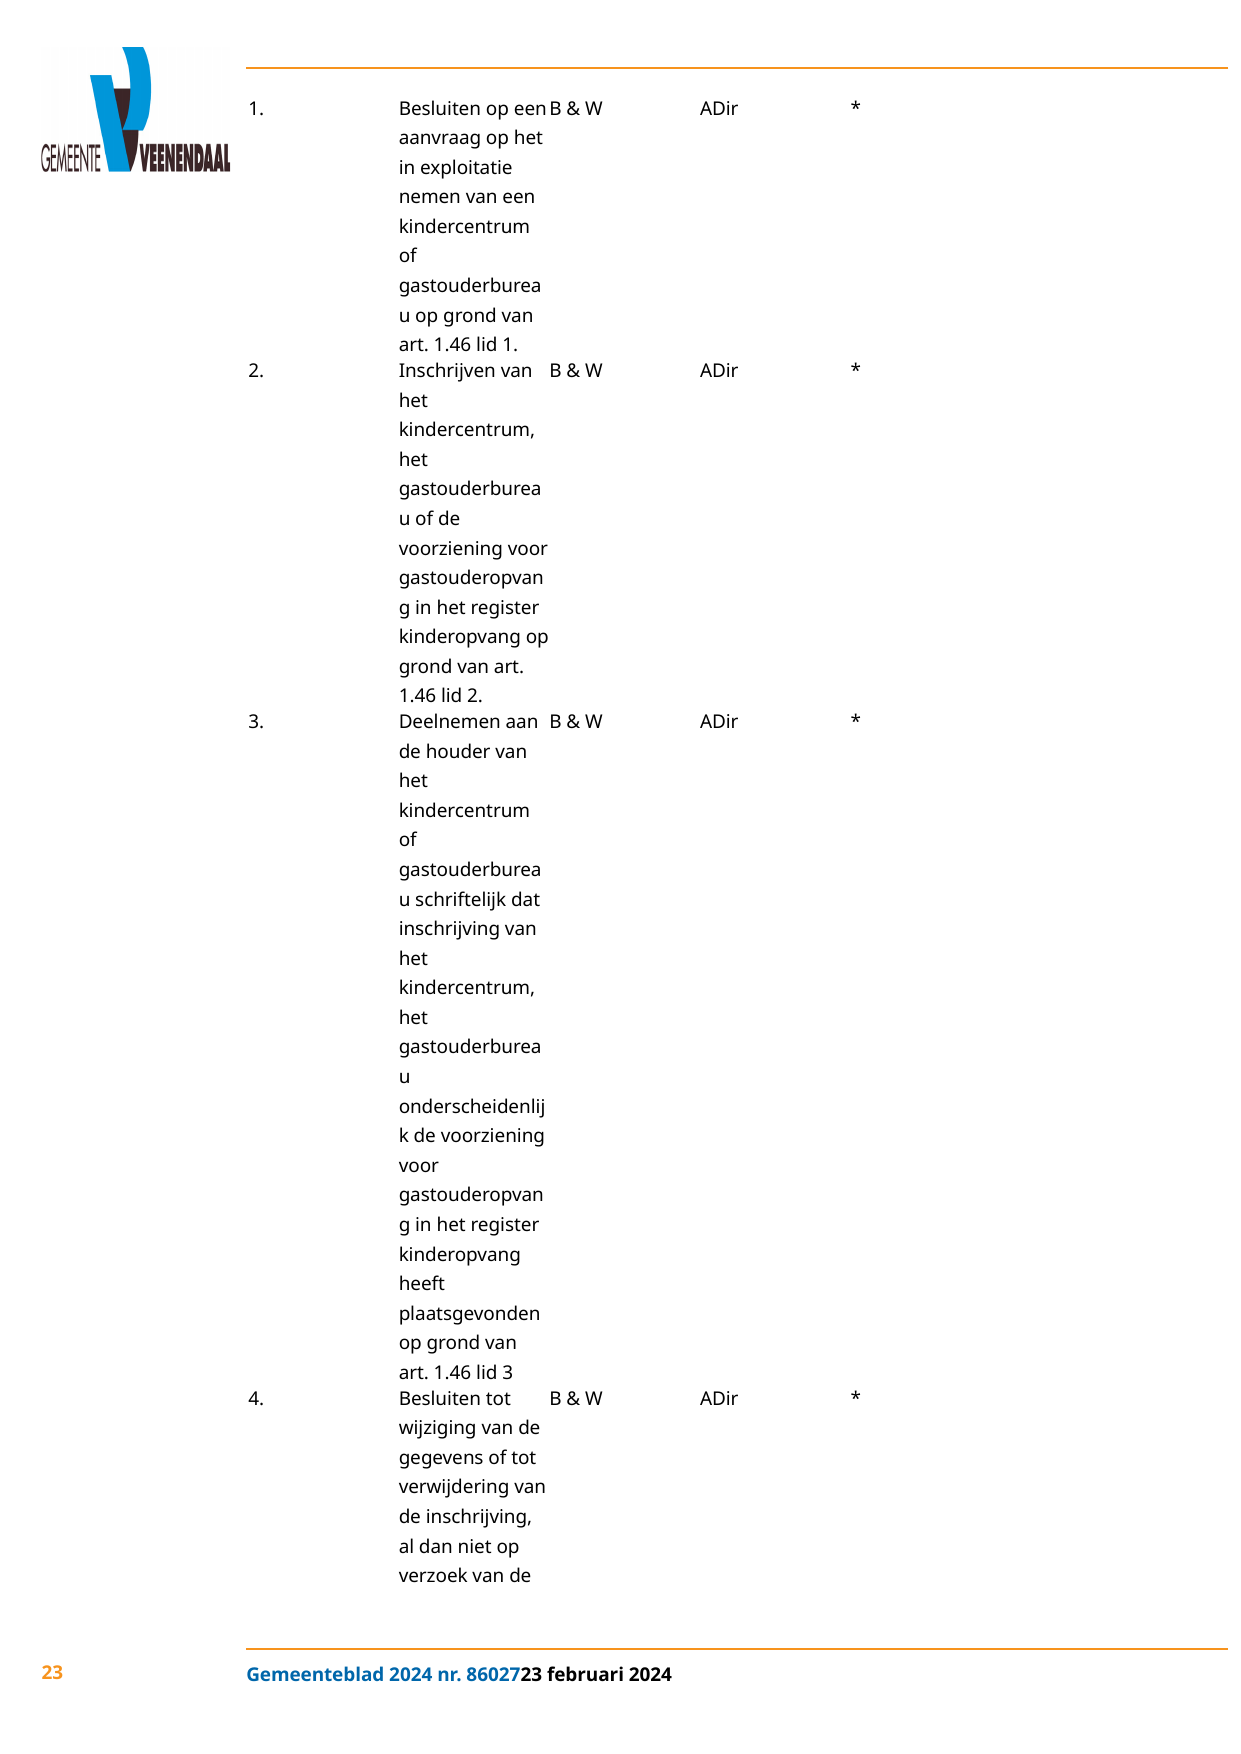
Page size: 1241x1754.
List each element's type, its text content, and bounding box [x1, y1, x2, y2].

picture [41, 47, 130, 172]
table_cell Deelnemen aan de houder van het kindercentrum of gastouderbureau schriftelijk dat inschrijving van het kindercentrum, het gastouderbureau onderscheidenlijk de voorziening voor gastouderopvang in het register kinderopvang heeft plaatsgevonden op grond van art. 1.46 lid 3 [399, 708, 549, 1385]
table_cell 2. [248, 357, 398, 708]
table_cell ADir [700, 95, 850, 357]
table_cell 4. [248, 1385, 398, 1588]
table_cell Besluiten op een aanvraag op het in exploitatie nemen van een kindercentrum of gastouderbureau op grond van art. 1.46 lid 1. [399, 95, 549, 357]
table_cell 1. [248, 95, 398, 357]
table_cell * [850, 1385, 1001, 1588]
table_cell * [850, 708, 1001, 1385]
table_cell * [850, 357, 1001, 708]
table_cell [1001, 1385, 1152, 1588]
table_cell ADir [700, 708, 850, 1385]
table_cell Inschrijven van het kindercentrum, het gastouderbureau of de voorziening voor gastouderopvang in het register kinderopvang op grond van art. 1.46 lid 2. [399, 357, 549, 708]
table_cell B & W [549, 95, 700, 357]
table_cell [1001, 357, 1152, 708]
table_cell ADir [700, 357, 850, 708]
table_cell [1001, 95, 1152, 357]
table_cell B & W [549, 1385, 700, 1588]
table_cell 3. [248, 708, 398, 1385]
table_cell * [850, 95, 1001, 357]
picture [123, 47, 231, 172]
table_cell [1001, 708, 1152, 1385]
table_cell Besluiten tot wijziging van de gegevens of tot verwijdering van de inschrijving, al dan niet op verzoek van de [399, 1385, 549, 1588]
table_cell B & W [549, 357, 700, 708]
table_cell ADir [700, 1385, 850, 1588]
table_cell B & W [549, 708, 700, 1385]
